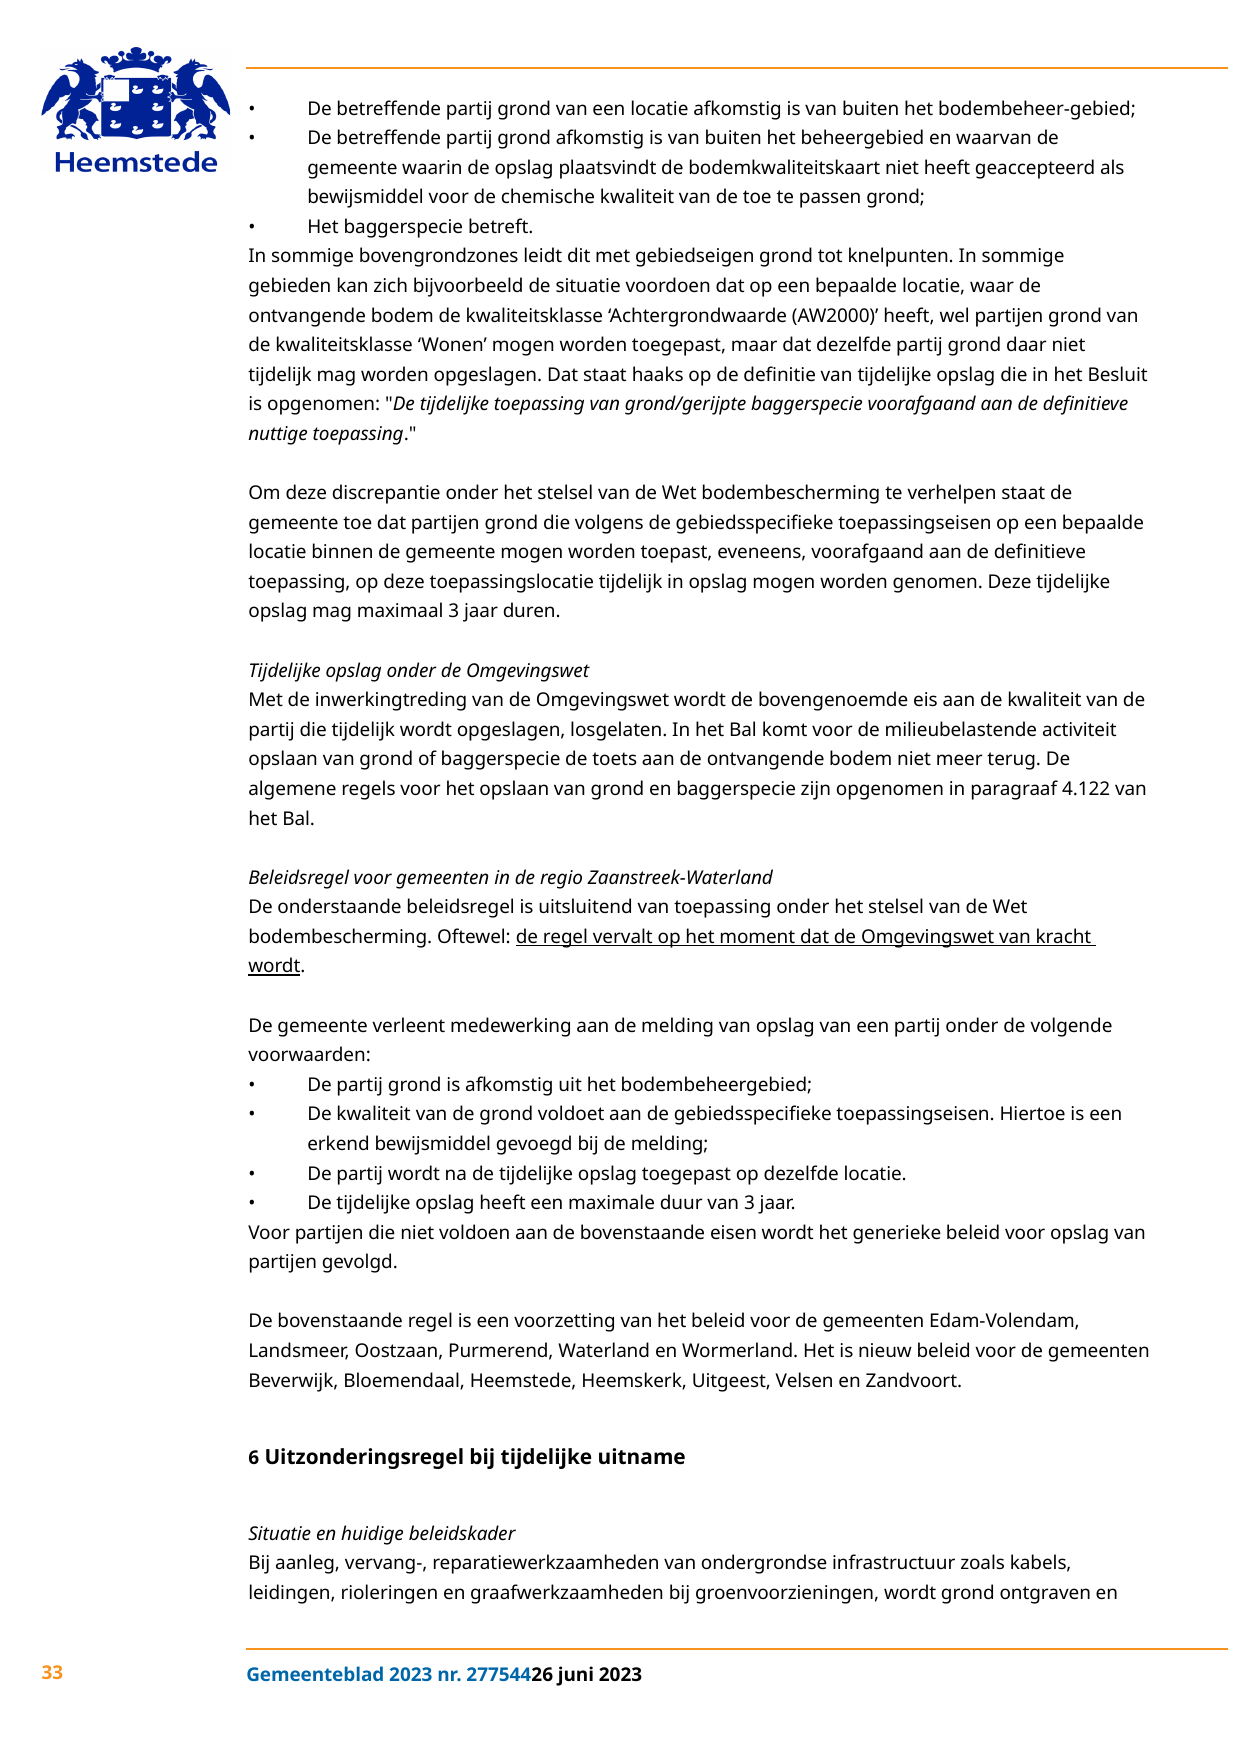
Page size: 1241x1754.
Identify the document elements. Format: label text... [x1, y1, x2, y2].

text De bovenstaande regel is een voorzetting van het beleid voor de gemeenten Edam-Volendam, Landsmeer, Oostzaan, Purmerend, Waterland en Wormerland. Het is nieuw beleid voor de gemeenten Beverwijk, Bloemendaal, Heemstede, Heemskerk, Uitgeest, Velsen en Zandvoort. [248, 1308, 1152, 1393]
picture [41, 47, 231, 172]
list De partij wordt na de tijdelijke opslag toegepast op dezelfde locatie. [248, 1160, 1152, 1186]
text Voor partijen die niet voldoen aan de bovenstaande eisen wordt het generieke beleid voor opslag van partijen gevolgd. [248, 1219, 1152, 1274]
list Het baggerspecie betreft. [248, 213, 1152, 239]
list De kwaliteit van de grond voldoet aan de gebiedsspecifieke toepassingseisen. Hiertoe is een erkend bewijsmiddel gevoegd bij de melding; [248, 1101, 1152, 1156]
text De gemeente verleent medewerking aan de melding van opslag van een partij onder de volgende voorwaarden: [248, 1012, 1152, 1067]
list De betreffende partij grond van een locatie afkomstig is van buiten het bodembeheer-gebied; [248, 95, 1152, 121]
text Situatie en huidige beleidskader [248, 1520, 1152, 1546]
text Beleidsregel voor gemeenten in de regio Zaanstreek-Waterland [248, 864, 1152, 890]
list De tijdelijke opslag heeft een maximale duur van 3 jaar. [248, 1189, 1152, 1215]
text In sommige bovengrondzones leidt dit met gebiedseigen grond tot knelpunten. In sommige gebieden kan zich bijvoorbeeld de situatie voordoen dat op een bepaalde locatie, waar de ontvangende bodem de kwaliteitsklasse ‘Achtergrondwaarde (AW2000)’ heeft, wel partijen grond van de kwaliteitsklasse ‘Wonen’ mogen worden toegepast, maar dat dezelfde partij grond daar niet tijdelijk mag worden opgeslagen. Dat staat haaks op de definitie van tijdelijke opslag die in het Besluit is opgenomen: "De tijdelijke toepassing van grond/gerijpte baggerspecie voorafgaand aan de definitieve nuttige toepassing." [248, 243, 1152, 446]
text De onderstaande beleidsregel is uitsluitend van toepassing onder het stelsel van de Wet bodembescherming. Oftewel: de regel vervalt op het moment dat de Omgevingswet van kracht wordt. [248, 893, 1152, 978]
text Tijdelijke opslag onder de Omgevingswet [248, 657, 1152, 683]
text Met de inwerkingtreding van de Omgevingswet wordt de bovengenoemde eis aan de kwaliteit van de partij die tijdelijk wordt opgeslagen, losgelaten. In het Bal komt voor de milieubelastende activiteit opslaan van grond of baggerspecie de toets aan de ontvangende bodem niet meer terug. De algemene regels voor het opslaan van grond en baggerspecie zijn opgenomen in paragraaf 4.122 van het Bal. [248, 686, 1152, 831]
list De partij grond is afkomstig uit het bodembeheergebied; [248, 1071, 1152, 1097]
list De betreffende partij grond afkomstig is van buiten het beheergebied en waarvan de gemeente waarin de opslag plaatsvindt de bodemkwaliteitskaart niet heeft geaccepteerd als bewijsmiddel voor de chemische kwaliteit van de toe te passen grond; [248, 124, 1152, 209]
text Om deze discrepantie onder het stelsel van de Wet bodembescherming te verhelpen staat de gemeente toe dat partijen grond die volgens de gebiedsspecifieke toepassingseisen op een bepaalde locatie binnen de gemeente mogen worden toepast, eveneens, voorafgaand aan de definitieve toepassing, op deze toepassingslocatie tijdelijk in opslag mogen worden genomen. Deze tijdelijke opslag mag maximaal 3 jaar duren. [248, 479, 1152, 623]
text Bij aanleg, vervang-, reparatiewerkzaamheden van ondergrondse infrastructuur zoals kabels, leidingen, rioleringen en graafwerkzaamheden bij groenvoorzieningen, wordt grond ontgraven en [248, 1549, 1152, 1605]
text 6 Uitzonderingsregel bij tijdelijke uitname [248, 1442, 1152, 1471]
